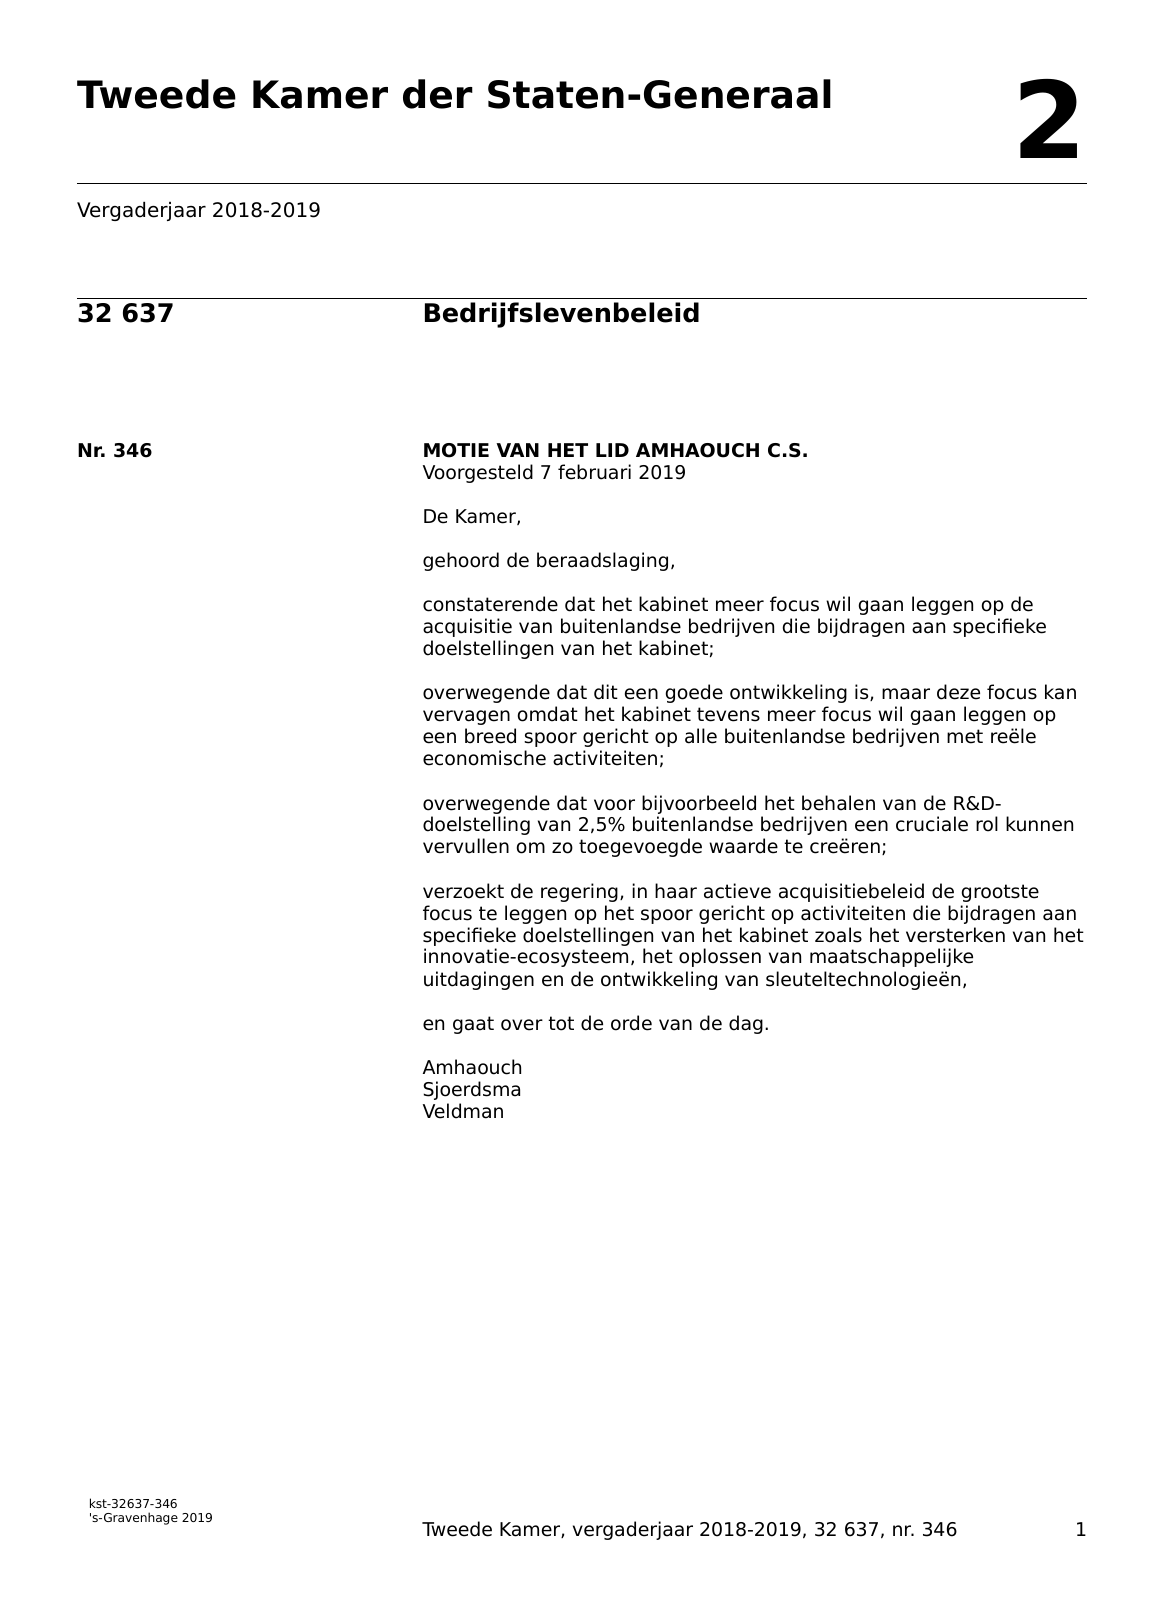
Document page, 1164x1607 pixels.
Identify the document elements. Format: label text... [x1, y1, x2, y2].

text Voorgesteld 7 februari 2019 [422, 462, 1087, 484]
subtitle 32 637 Bedrijfslevenbeleid [77, 299, 1087, 329]
text kst-32637-346 [88, 1497, 323, 1511]
table_header Tweede Kamer der Staten-Generaal [77, 59, 886, 183]
text gehoord de beraadslaging, [422, 550, 1087, 572]
text 's-Gravenhage 2019 [88, 1511, 323, 1525]
text en gaat over tot de orde van de dag. [422, 1013, 1087, 1034]
table_cell Vergaderjaar 2018-2019 [77, 184, 1087, 298]
text overwegende dat voor bijvoorbeeld het behalen van de R&D-doelstelling van 2,5% buitenlandse bedrijven een cruciale rol kunnen vervullen om zo toegevoegde waarde te creëren; [422, 792, 1087, 858]
subtitle Nr. 346 MOTIE VAN HET LID AMHAOUCH C.S. [77, 440, 1087, 462]
text Veldman [422, 1101, 1087, 1123]
text Sjoerdsma [422, 1079, 1087, 1101]
table_header 2 [886, 59, 1087, 183]
text overwegende dat dit een goede ontwikkeling is, maar deze focus kan vervagen omdat het kabinet tevens meer focus wil gaan leggen op een breed spoor gericht op alle buitenlandse bedrijven met reële economische activiteiten; [422, 682, 1087, 770]
text constaterende dat het kabinet meer focus wil gaan leggen op de acquisitie van buitenlandse bedrijven die bijdragen aan specifieke doelstellingen van het kabinet; [422, 594, 1087, 660]
text Amhaouch [422, 1057, 1087, 1079]
text verzoekt de regering, in haar actieve acquisitiebeleid de grootste focus te leggen op het spoor gericht op activiteiten die bijdragen aan specifieke doelstellingen van het kabinet zoals het versterken van het innovatie-ecosysteem, het oplossen van maatschappelijke uitdagingen en de ontwikkeling van sleuteltechnologieën, [422, 881, 1087, 990]
text De Kamer, [422, 506, 1087, 528]
